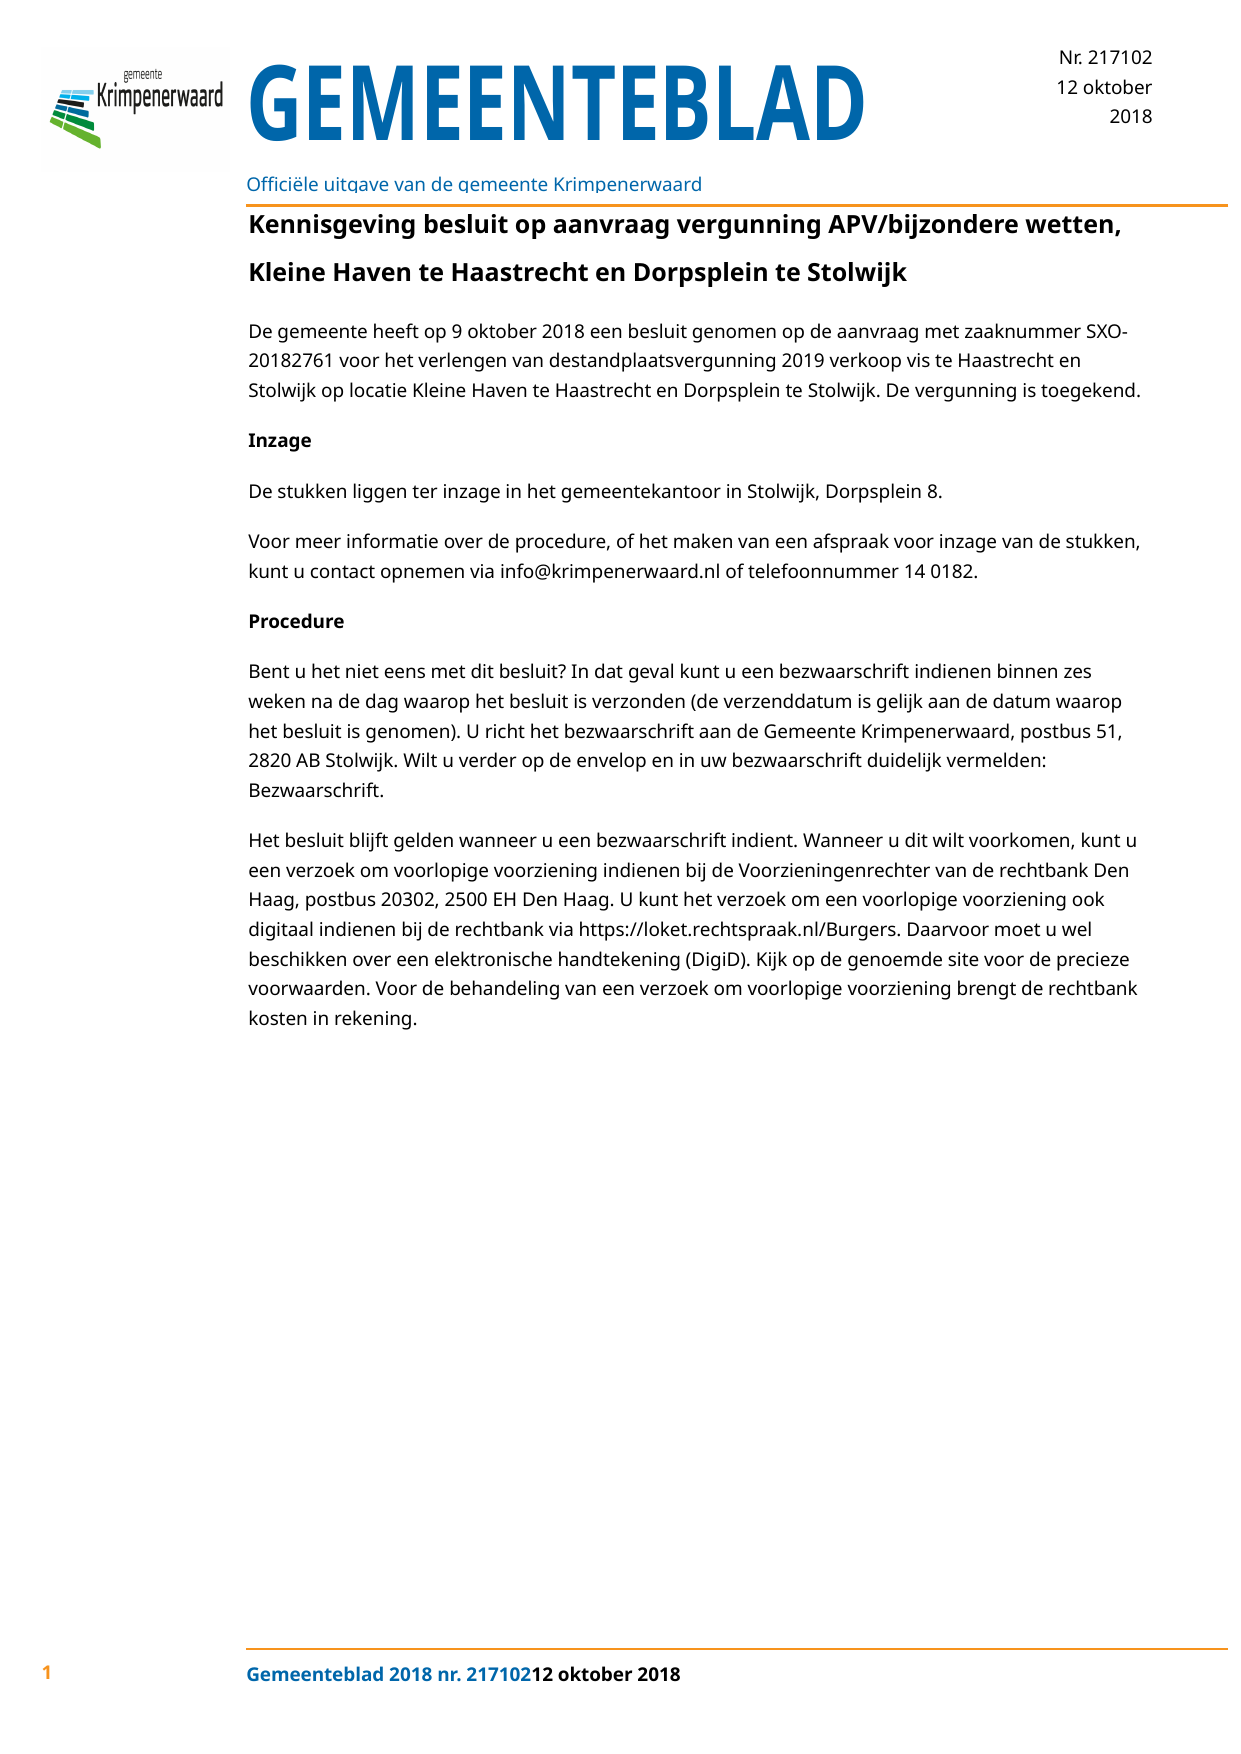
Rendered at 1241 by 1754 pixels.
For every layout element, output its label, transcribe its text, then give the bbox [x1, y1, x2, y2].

text De gemeente heeft op 9 oktober 2018 een besluit genomen op de aanvraag met zaaknummer SXO-20182761 voor het verlengen van destandplaatsvergunning 2019 verkoop vis te Haastrecht en Stolwijk op locatie Kleine Haven te Haastrecht en Dorpsplein te Stolwijk. De vergunning is toegekend. [248, 318, 1152, 403]
text Bent u het niet eens met dit besluit? In dat geval kunt u een bezwaarschrift indienen binnen zes weken na de dag waarop het besluit is verzonden (de verzenddatum is gelijk aan de datum waarop het besluit is genomen). U richt het bezwaarschrift aan de Gemeente Krimpenerwaard, postbus 51, 2820 AB Stolwijk. Wilt u verder op de envelop en in uw bezwaarschrift duidelijk vermelden: Bezwaarschrift. [248, 659, 1152, 803]
text Inzage [248, 427, 1152, 453]
text Het besluit blijft gelden wanneer u een bezwaarschrift indient. Wanneer u dit wilt voorkomen, kunt u een verzoek om voorlopige voorziening indienen bij de Voorzieningenrechter van de rechtbank Den Haag, postbus 20302, 2500 EH Den Haag. U kunt het verzoek om een voorlopige voorziening ook digitaal indienen bij de rechtbank via https://loket.rechtspraak.nl/Burgers. Daarvoor moet u wel beschikken over een elektronische handtekening (DigiD). Kijk op de genoemde site voor de precieze voorwaarden. Voor de behandeling van een verzoek om voorlopige voorziening brengt de rechtbank kosten in rekening. [248, 827, 1152, 1031]
text Procedure [248, 608, 1152, 634]
text Kennisgeving besluit op aanvraag vergunning APV/bijzondere wetten, Kleine Haven te Haastrecht en Dorpsplein te Stolwijk [248, 207, 1152, 288]
picture [41, 47, 231, 172]
text De stukken liggen ter inzage in het gemeentekantoor in Stolwijk, Dorpsplein 8. [248, 478, 1152, 504]
text Voor meer informatie over de procedure, of het maken van een afspraak voor inzage van de stukken, kunt u contact opnemen via info@krimpenerwaard.nl of telefoonnummer 14 0182. [248, 528, 1152, 584]
